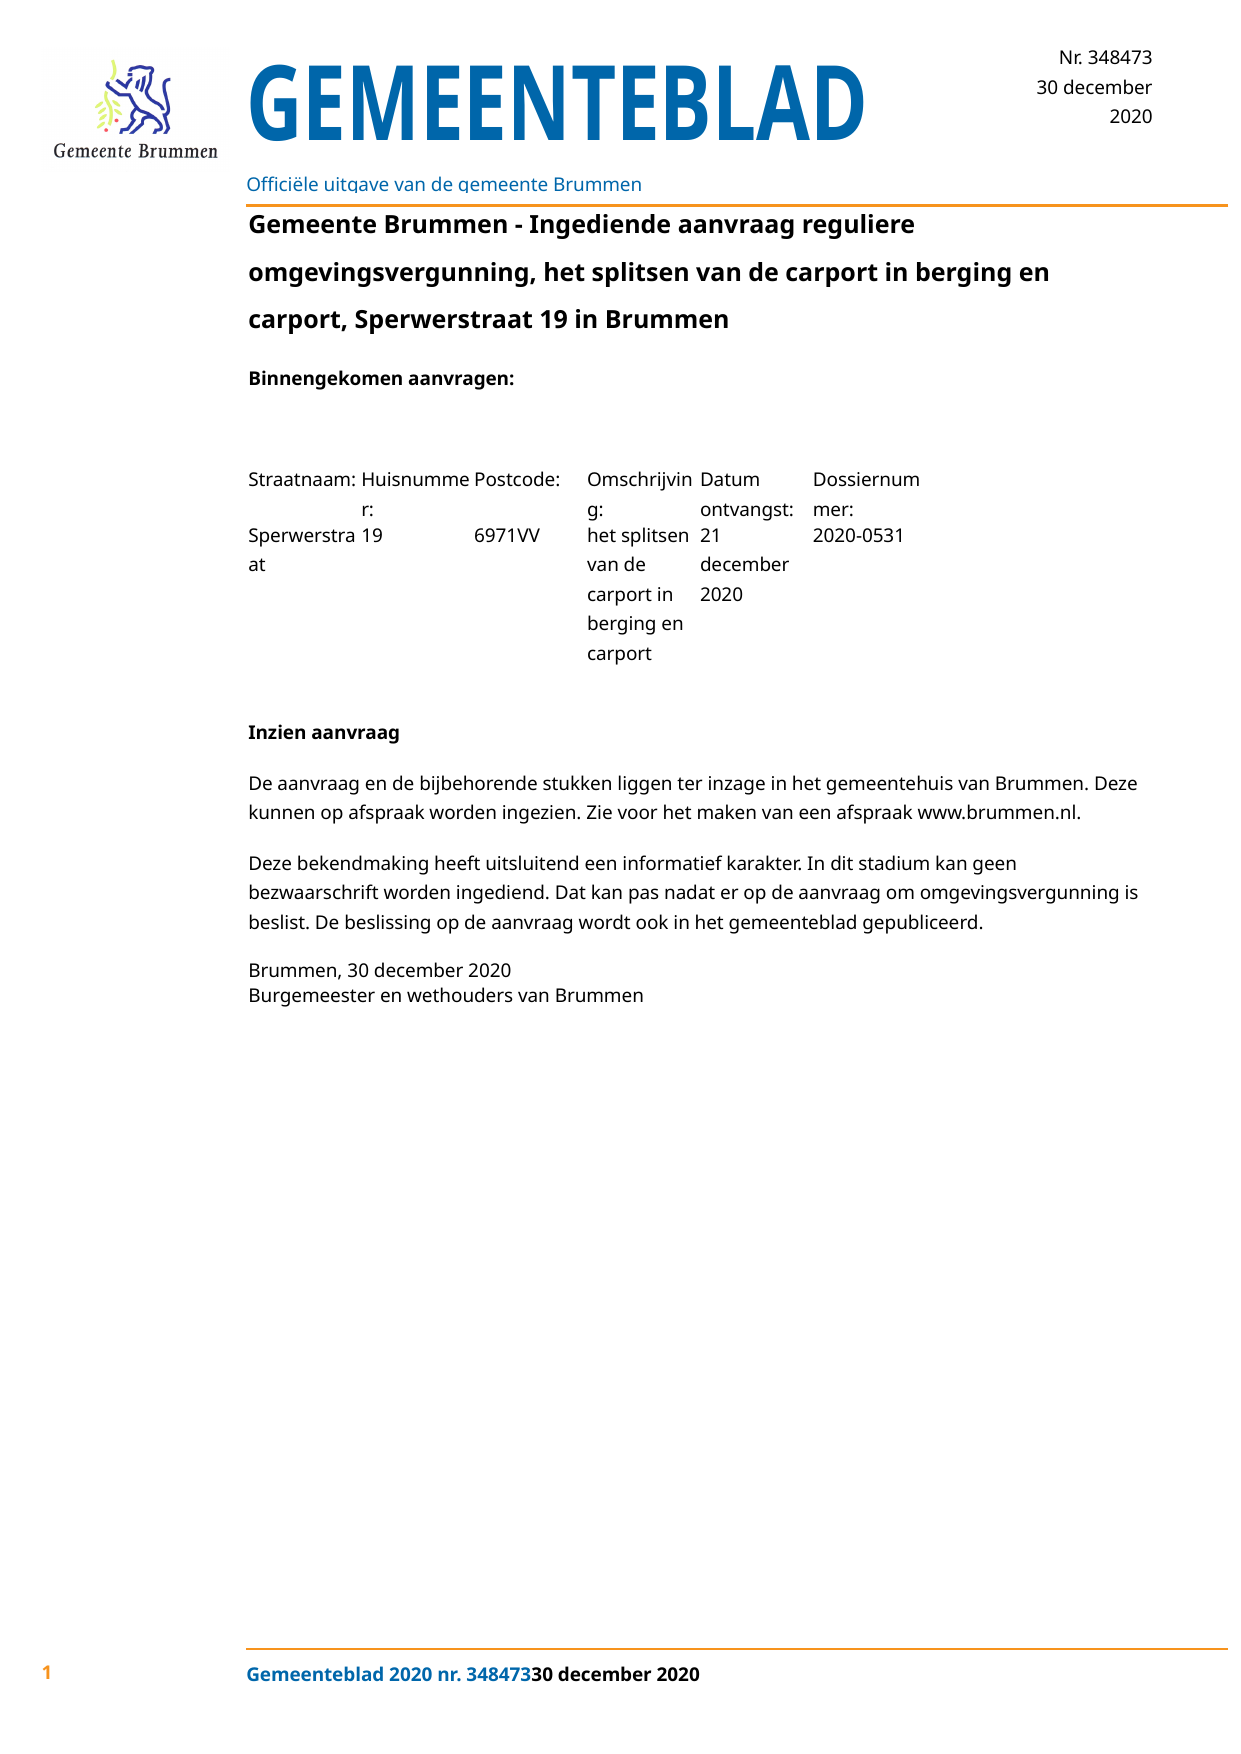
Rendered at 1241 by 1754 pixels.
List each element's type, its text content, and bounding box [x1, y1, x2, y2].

table_header [1039, 466, 1152, 522]
text Gemeente Brummen - Ingediende aanvraag reguliere omgevingsvergunning, het splitsen van de carport in berging en carport, Sperwerstraat 19 in Brummen [248, 207, 1152, 336]
text Deze bekendmaking heeft uitsluitend een informatief karakter. In dit stadium kan geen bezwaarschrift worden ingediend. Dat kan pas nadat er op de aanvraag om omgevingsvergunning is beslist. De beslissing op de aanvraag wordt ook in het gemeenteblad gepubliceerd. [248, 850, 1152, 935]
table_cell [926, 522, 1038, 666]
table_cell het splitsen van de carport in berging en carport [587, 522, 700, 666]
table_header Datum ontvangst: [700, 466, 813, 522]
text Burgemeester en wethouders van Brummen [248, 983, 1152, 1008]
table_cell 19 [361, 522, 474, 666]
table_cell 6971VV [474, 522, 587, 666]
table_header [926, 466, 1038, 522]
table_cell Sperwerstraat [248, 522, 361, 666]
table_header Postcode: [474, 466, 587, 522]
table_header Huisnummer: [361, 466, 474, 522]
text Binnengekomen aanvragen: [248, 366, 1152, 391]
picture [41, 47, 231, 172]
text Brummen, 30 december 2020 [248, 957, 1152, 983]
text De aanvraag en de bijbehorende stukken liggen ter inzage in het gemeentehuis van Brummen. Deze kunnen op afspraak worden ingezien. Zie voor het maken van een afspraak www.brummen.nl. [248, 770, 1152, 825]
table_header Omschrijving: [587, 466, 700, 522]
table_cell 21 december 2020 [700, 522, 813, 666]
table_header Dossiernummer: [813, 466, 926, 522]
table_header Straatnaam: [248, 466, 361, 522]
table_cell 2020-0531 [813, 522, 926, 666]
table_cell [1039, 522, 1152, 666]
text Inzien aanvraag [248, 719, 1152, 745]
